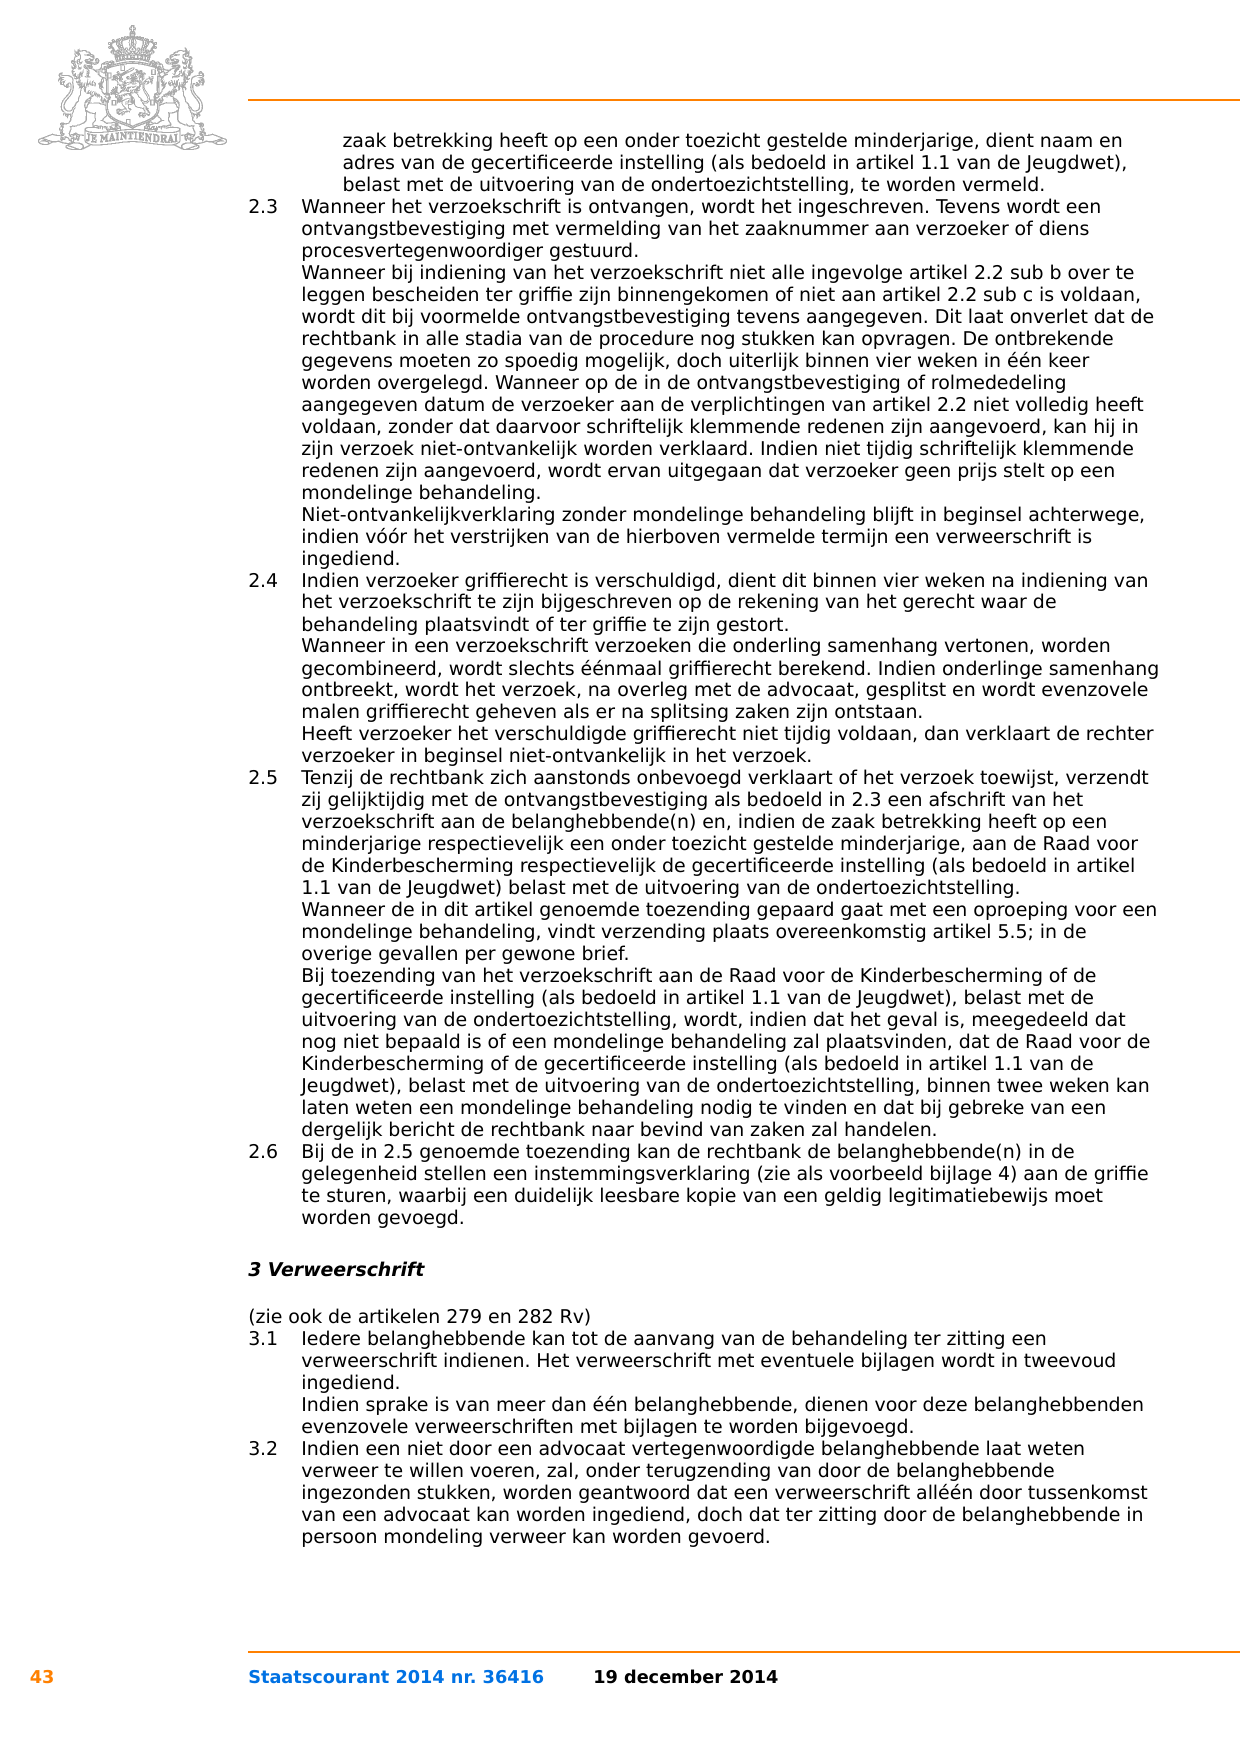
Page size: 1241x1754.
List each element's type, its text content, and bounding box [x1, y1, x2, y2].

text 2.4 Indien verzoeker griffierecht is verschuldigd, dient dit binnen vier weken na indiening van het verzoekschrift te zijn bijgeschreven op de rekening van het gerecht waar de behandeling plaatsvindt of ter griffie te zijn gestort. [248, 569, 1163, 635]
text Wanneer in een verzoekschrift verzoeken die onderling samenhang vertonen, worden gecombineerd, wordt slechts éénmaal griffierecht berekend. Indien onderlinge samenhang ontbreekt, wordt het verzoek, na overleg met de advocaat, gesplitst en wordt evenzovele malen griffierecht geheven als er na splitsing zaken zijn ontstaan. [301, 635, 1163, 723]
text 3.1 Iedere belanghebbende kan tot de aanvang van de behandeling ter zitting een verweerschrift indienen. Het verweerschrift met eventuele bijlagen wordt in tweevoud ingediend. [248, 1328, 1163, 1394]
text Heeft verzoeker het verschuldigde griffierecht niet tijdig voldaan, dan verklaart de rechter verzoeker in beginsel niet-ontvankelijk in het verzoek. [301, 723, 1163, 767]
text zaak betrekking heeft op een onder toezicht gestelde minderjarige, dient naam en adres van de gecertificeerde instelling (als bedoeld in artikel 1.1 van de Jeugdwet), belast met de uitvoering van de ondertoezichtstelling, te worden vermeld. [301, 130, 1163, 196]
text 2.6 Bij de in 2.5 genoemde toezending kan de rechtbank de belanghebbende(n) in de gelegenheid stellen een instemmingsverklaring (zie als voorbeeld bijlage 4) aan de griffie te sturen, waarbij een duidelijk leesbare kopie van een geldig legitimatiebewijs moet worden gevoegd. [248, 1141, 1163, 1229]
text 3.2 Indien een niet door een advocaat vertegenwoordigde belanghebbende laat weten verweer te willen voeren, zal, onder terugzending van door de belanghebbende ingezonden stukken, worden geantwoord dat een verweerschrift alléén door tussenkomst van een advocaat kan worden ingediend, doch dat ter zitting door de belanghebbende in persoon mondeling verweer kan worden gevoerd. [248, 1438, 1163, 1548]
picture [38, 25, 227, 150]
text 2.3 Wanneer het verzoekschrift is ontvangen, wordt het ingeschreven. Tevens wordt een ontvangstbevestiging met vermelding van het zaaknummer aan verzoeker of diens procesvertegenwoordiger gestuurd. [248, 196, 1163, 262]
subtitle 3 Verweerschrift [248, 1259, 1163, 1281]
text Wanneer de in dit artikel genoemde toezending gepaard gaat met een oproeping voor een mondelinge behandeling, vindt verzending plaats overeenkomstig artikel 5.5; in de overige gevallen per gewone brief. [301, 899, 1163, 965]
text Niet-ontvankelijkverklaring zonder mondelinge behandeling blijft in beginsel achterwege, indien vóór het verstrijken van de hierboven vermelde termijn een verweerschrift is ingediend. [301, 503, 1163, 569]
text Indien sprake is van meer dan één belanghebbende, dienen voor deze belanghebbenden evenzovele verweerschriften met bijlagen te worden bijgevoegd. [301, 1394, 1163, 1438]
text (zie ook de artikelen 279 en 282 Rv) [248, 1306, 1163, 1328]
text Bij toezending van het verzoekschrift aan de Raad voor de Kinderbescherming of de gecertificeerde instelling (als bedoeld in artikel 1.1 van de Jeugdwet), belast met de uitvoering van de ondertoezichtstelling, wordt, indien dat het geval is, meegedeeld dat nog niet bepaald is of een mondelinge behandeling zal plaatsvinden, dat de Raad voor de Kinderbescherming of de gecertificeerde instelling (als bedoeld in artikel 1.1 van de Jeugdwet), belast met de uitvoering van de ondertoezichtstelling, binnen twee weken kan laten weten een mondelinge behandeling nodig te vinden en dat bij gebreke van een dergelijk bericht de rechtbank naar bevind van zaken zal handelen. [301, 965, 1163, 1141]
text Wanneer bij indiening van het verzoekschrift niet alle ingevolge artikel 2.2 sub b over te leggen bescheiden ter griffie zijn binnengekomen of niet aan artikel 2.2 sub c is voldaan, wordt dit bij voormelde ontvangstbevestiging tevens aangegeven. Dit laat onverlet dat de rechtbank in alle stadia van de procedure nog stukken kan opvragen. De ontbrekende gegevens moeten zo spoedig mogelijk, doch uiterlijk binnen vier weken in één keer worden overgelegd. Wanneer op de in de ontvangstbevestiging of rolmededeling aangegeven datum de verzoeker aan de verplichtingen van artikel 2.2 niet volledig heeft voldaan, zonder dat daarvoor schriftelijk klemmende redenen zijn aangevoerd, kan hij in zijn verzoek niet-ontvankelijk worden verklaard. Indien niet tijdig schriftelijk klemmende redenen zijn aangevoerd, wordt ervan uitgegaan dat verzoeker geen prijs stelt op een mondelinge behandeling. [301, 262, 1163, 503]
text 2.5 Tenzij de rechtbank zich aanstonds onbevoegd verklaart of het verzoek toewijst, verzendt zij gelijktijdig met de ontvangstbevestiging als bedoeld in 2.3 een afschrift van het verzoekschrift aan de belanghebbende(n) en, indien de zaak betrekking heeft op een minderjarige respectievelijk een onder toezicht gestelde minderjarige, aan de Raad voor de Kinderbescherming respectievelijk de gecertificeerde instelling (als bedoeld in artikel 1.1 van de Jeugdwet) belast met de uitvoering van de ondertoezichtstelling. [248, 767, 1163, 899]
